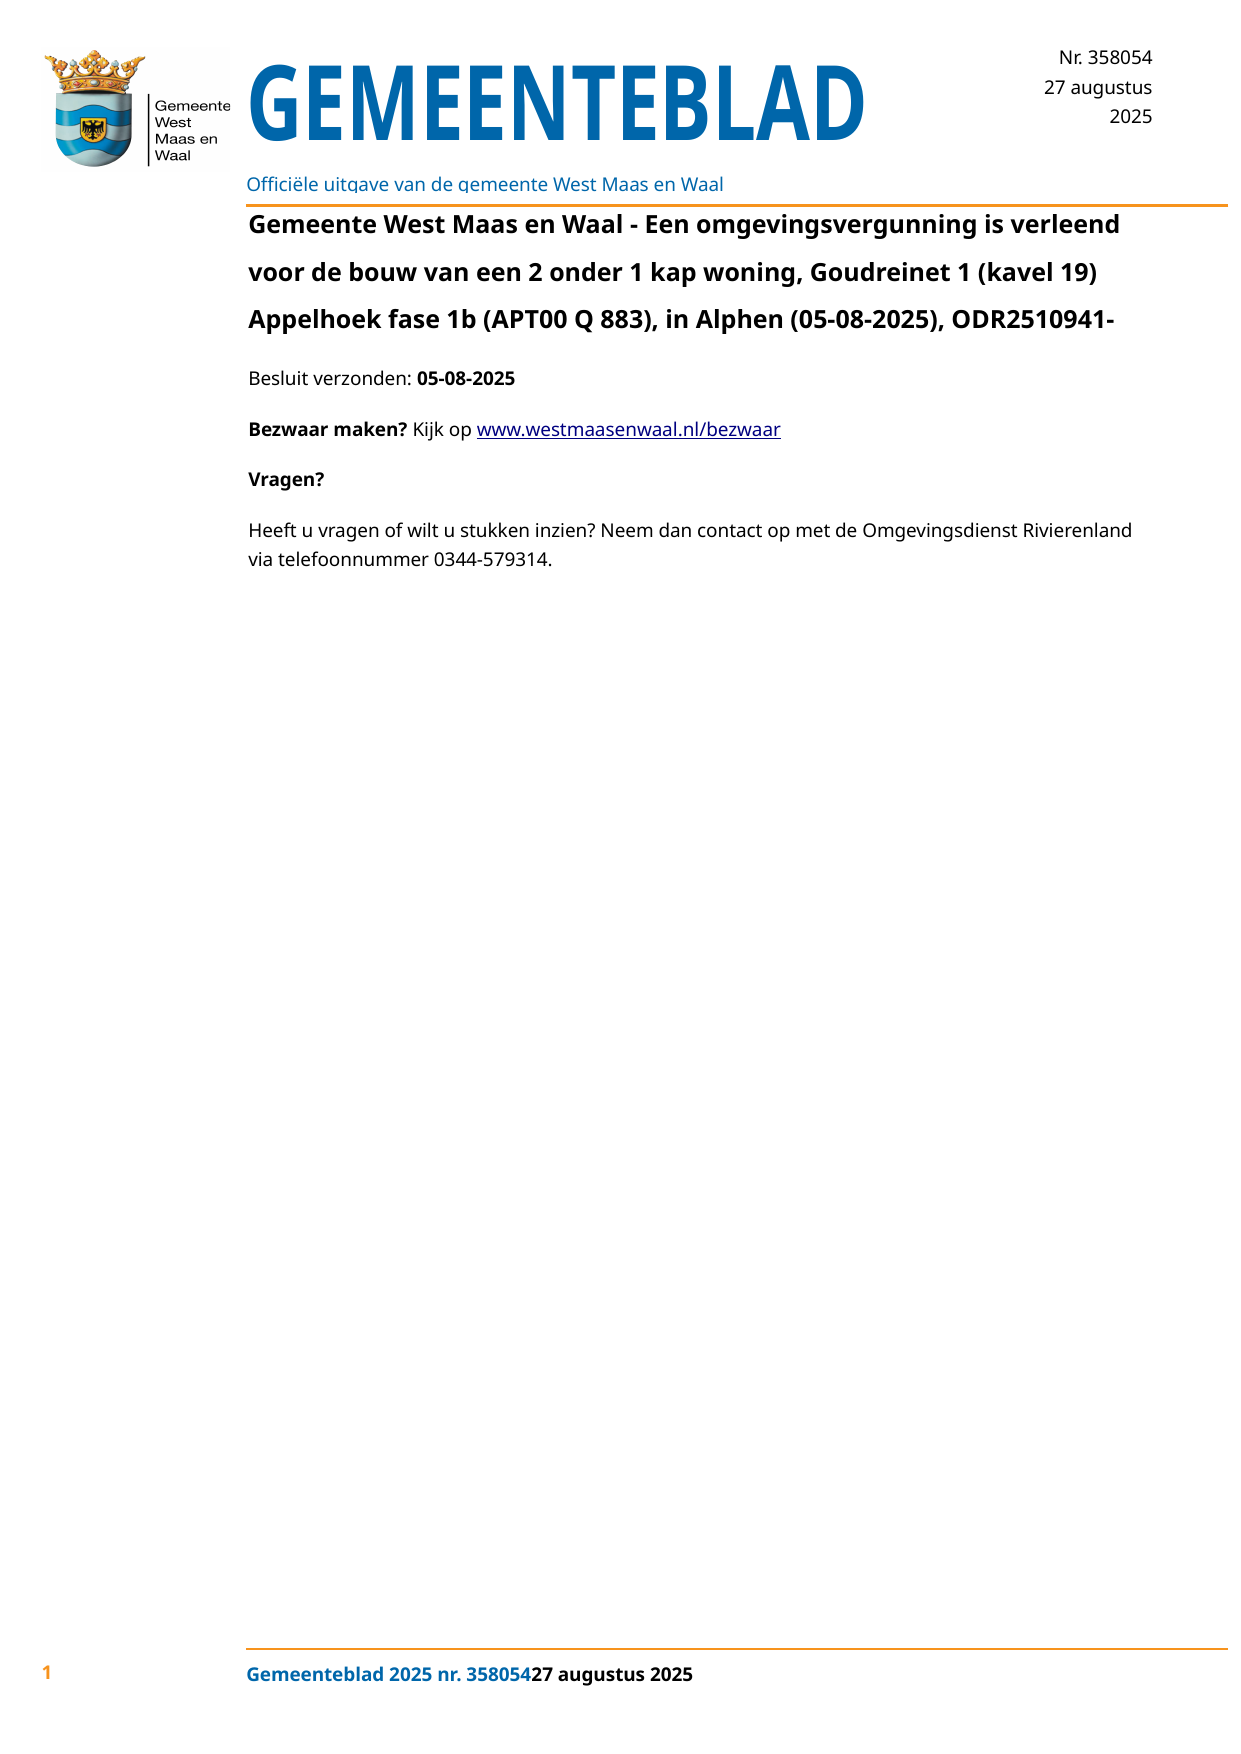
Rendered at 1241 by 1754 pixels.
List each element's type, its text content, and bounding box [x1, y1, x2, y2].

text Vragen? [248, 466, 1152, 492]
picture [41, 47, 231, 172]
text Bezwaar maken? Kijk op www.westmaasenwaal.nl/bezwaar [248, 416, 1152, 442]
text Besluit verzonden: 05-08-2025 [248, 366, 1152, 391]
text Heeft u vragen of wilt u stukken inzien? Neem dan contact op met de Omgevingsdienst Rivierenland via telefoonnummer 0344-579314. [248, 517, 1152, 572]
text Gemeente West Maas en Waal - Een omgevingsvergunning is verleend voor de bouw van een 2 onder 1 kap woning, Goudreinet 1 (kavel 19) Appelhoek fase 1b (APT00 Q 883), in Alphen (05-08-2025), ODR2510941- [248, 207, 1152, 336]
